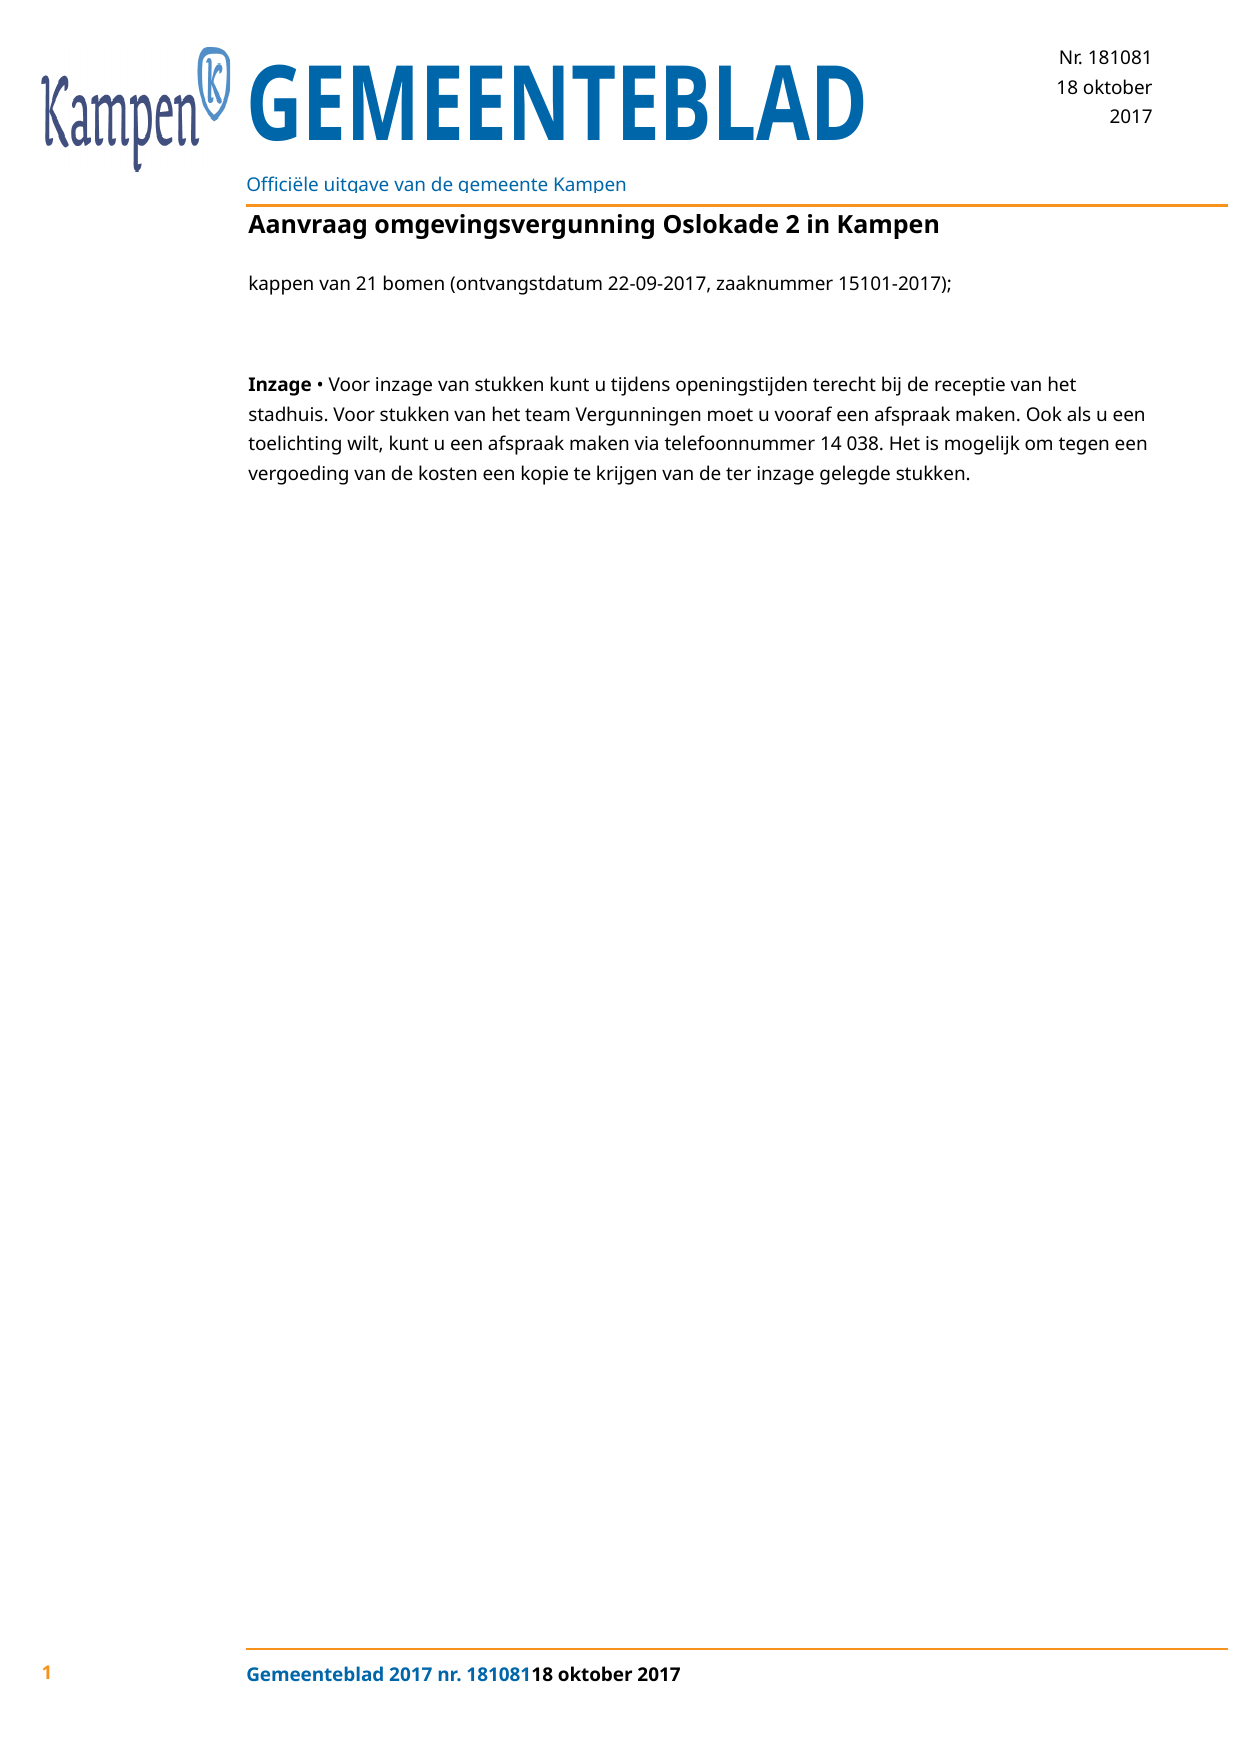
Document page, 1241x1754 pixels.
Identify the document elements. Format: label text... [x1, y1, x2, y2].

text Inzage • Voor inzage van stukken kunt u tijdens openingstijden terecht bij de receptie van het stadhuis. Voor stukken van het team Vergunningen moet u vooraf een afspraak maken. Ook als u een toelichting wilt, kunt u een afspraak maken via telefoonnummer 14 038. Het is mogelijk om tegen een vergoeding van de kosten een kopie te krijgen van de ter inzage gelegde stukken. [248, 371, 1152, 486]
picture [41, 47, 231, 172]
text Aanvraag omgevingsvergunning Oslokade 2 in Kampen [248, 207, 1152, 241]
text kappen van 21 bomen (ontvangstdatum 22-09-2017, zaaknummer 15101-2017); [248, 270, 1152, 296]
